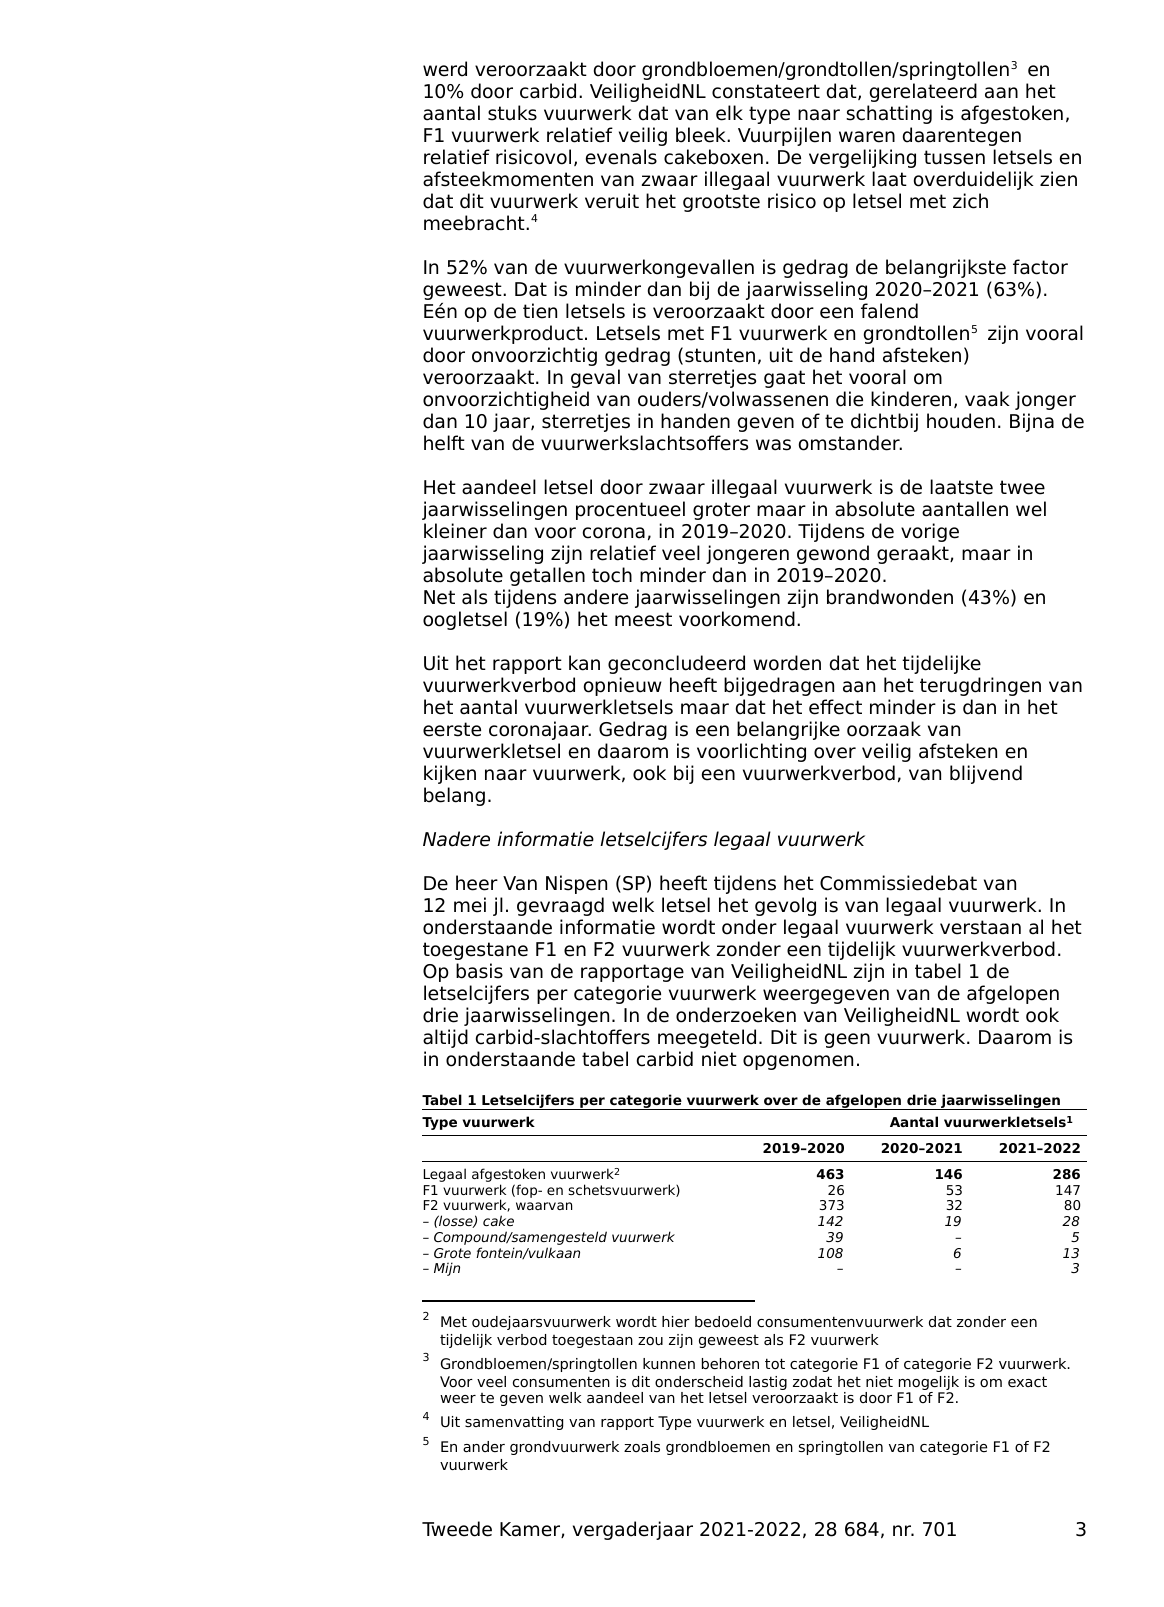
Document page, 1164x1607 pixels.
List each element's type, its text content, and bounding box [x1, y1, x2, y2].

table_cell 2021–2022 [969, 1136, 1087, 1161]
table_cell – Grote fontein/vulkaan [422, 1245, 732, 1261]
text Het aandeel letsel door zwaar illegaal vuurwerk is de laatste twee jaarwisselingen procentueel groter maar in absolute aantallen wel kleiner dan voor corona, in 2019–2020. Tijdens de vorige jaarwisseling zijn relatief veel jongeren gewond geraakt, maar in absolute getallen toch minder dan in 2019–2020. [422, 477, 1087, 587]
table_cell 3 [969, 1261, 1087, 1277]
table_cell 19 [850, 1214, 968, 1230]
table_cell [422, 1136, 732, 1161]
table_cell 2019–2020 [732, 1136, 850, 1161]
table_cell 146 [850, 1162, 968, 1182]
text Net als tijdens andere jaarwisselingen zijn brandwonden (43%) en oogletsel (19%) het meest voorkomend. [422, 587, 1087, 631]
table_cell 32 [850, 1198, 968, 1214]
table_cell F1 vuurwerk (fop- en schetsvuurwerk) [422, 1183, 732, 1198]
table_cell 5 [969, 1230, 1087, 1245]
table_cell 80 [969, 1198, 1087, 1214]
table_cell Legaal afgestoken vuurwerk2 [422, 1162, 732, 1182]
table_cell 286 [969, 1162, 1087, 1182]
text In 52% van de vuurwerkongevallen is gedrag de belangrijkste factor geweest. Dat is minder dan bij de jaarwisseling 2020–2021 (63%). Eén op de tien letsels is veroorzaakt door een falend vuurwerkproduct. Letsels met F1 vuurwerk en grondtollen zijn vooral door onvoorzichtig gedrag (stunten, uit de hand afsteken) veroorzaakt. In geval van sterretjes gaat het vooral om onvoorzichtigheid van ouders/volwassenen die kinderen, vaak jonger dan 10 jaar, sterretjes in handen geven of te dichtbij houden. Bijna de helft van de vuurwerkslachtsoffers was omstander. [422, 257, 1087, 455]
table_cell – [850, 1230, 968, 1245]
table_cell 108 [732, 1245, 850, 1261]
text Uit het rapport kan geconcludeerd worden dat het tijdelijke vuurwerkverbod opnieuw heeft bijgedragen aan het terugdringen van het aantal vuurwerkletsels maar dat het effect minder is dan in het eerste coronajaar. Gedrag is een belangrijke oorzaak van vuurwerkletsel en daarom is voorlichting over veilig afsteken en kijken naar vuurwerk, ook bij een vuurwerkverbod, van blijvend belang. [422, 653, 1087, 807]
text werd veroorzaakt door grondbloemen/grondtollen/springtollen en 10% door carbid. VeiligheidNL constateert dat, gerelateerd aan het aantal stuks vuurwerk dat van elk type naar schatting is afgestoken, F1 vuurwerk relatief veilig bleek. Vuurpijlen waren daarentegen relatief risicovol, evenals cakeboxen. De vergelijking tussen letsels en afsteekmomenten van zwaar illegaal vuurwerk laat overduidelijk zien dat dit vuurwerk veruit het grootste risico op letsel met zich meebracht. [422, 59, 1087, 235]
text En ander grondvuurwerk zoals grondbloemen en springtollen van categorie F1 of F2 vuurwerk [422, 1435, 1087, 1474]
text Uit samenvatting van rapport Type vuurwerk en letsel, VeiligheidNL [422, 1410, 1087, 1432]
table_cell 28 [969, 1214, 1087, 1230]
table_cell 147 [969, 1183, 1087, 1198]
table_cell Type vuurwerk [422, 1110, 732, 1135]
table_cell – Compound/samengesteld vuurwerk [422, 1230, 732, 1245]
table_cell – [850, 1261, 968, 1277]
table_cell – [732, 1261, 850, 1277]
table_cell 142 [732, 1214, 850, 1230]
table_cell 53 [850, 1183, 968, 1198]
text Grondbloemen/springtollen kunnen behoren tot categorie F1 of categorie F2 vuurwerk. Voor veel consumenten is dit onderscheid lastig zodat het niet mogelijk is om exact weer te geven welk aandeel van het letsel veroorzaakt is door F1 of F2. [422, 1352, 1087, 1407]
text Met oudejaarsvuurwerk wordt hier bedoeld consumentenvuurwerk dat zonder een tijdelijk verbod toegestaan zou zijn geweest als F2 vuurwerk [422, 1310, 1087, 1349]
table_cell 373 [732, 1198, 850, 1214]
subtitle Nadere informatie letselcijfers legaal vuurwerk [422, 829, 1087, 851]
table_cell 6 [850, 1245, 968, 1261]
text De heer Van Nispen (SP) heeft tijdens het Commissiedebat van 12 mei jl. gevraagd welk letsel het gevolg is van legaal vuurwerk. In onderstaande informatie wordt onder legaal vuurwerk verstaan al het toegestane F1 en F2 vuurwerk zonder een tijdelijk vuurwerkverbod. Op basis van de rapportage van VeiligheidNL zijn in tabel 1 de letselcijfers per categorie vuurwerk weergegeven van de afgelopen drie jaarwisselingen. In de onderzoeken van VeiligheidNL wordt ook altijd carbid-slachtoffers meegeteld. Dit is geen vuurwerk. Daarom is in onderstaande tabel carbid niet opgenomen. [422, 873, 1087, 1071]
table_cell 463 [732, 1162, 850, 1182]
table_cell 26 [732, 1183, 850, 1198]
table_cell Aantal vuurwerkletsels1 [732, 1110, 1087, 1135]
table_cell – Mijn [422, 1261, 732, 1277]
table_cell 13 [969, 1245, 1087, 1261]
table_header Tabel 1 Letselcijfers per categorie vuurwerk over de afgelopen drie jaarwisselingen [422, 1093, 1087, 1109]
table_cell 2020–2021 [850, 1136, 968, 1161]
table_cell F2 vuurwerk, waarvan [422, 1198, 732, 1214]
table_cell – (losse) cake [422, 1214, 732, 1230]
table_cell 39 [732, 1230, 850, 1245]
